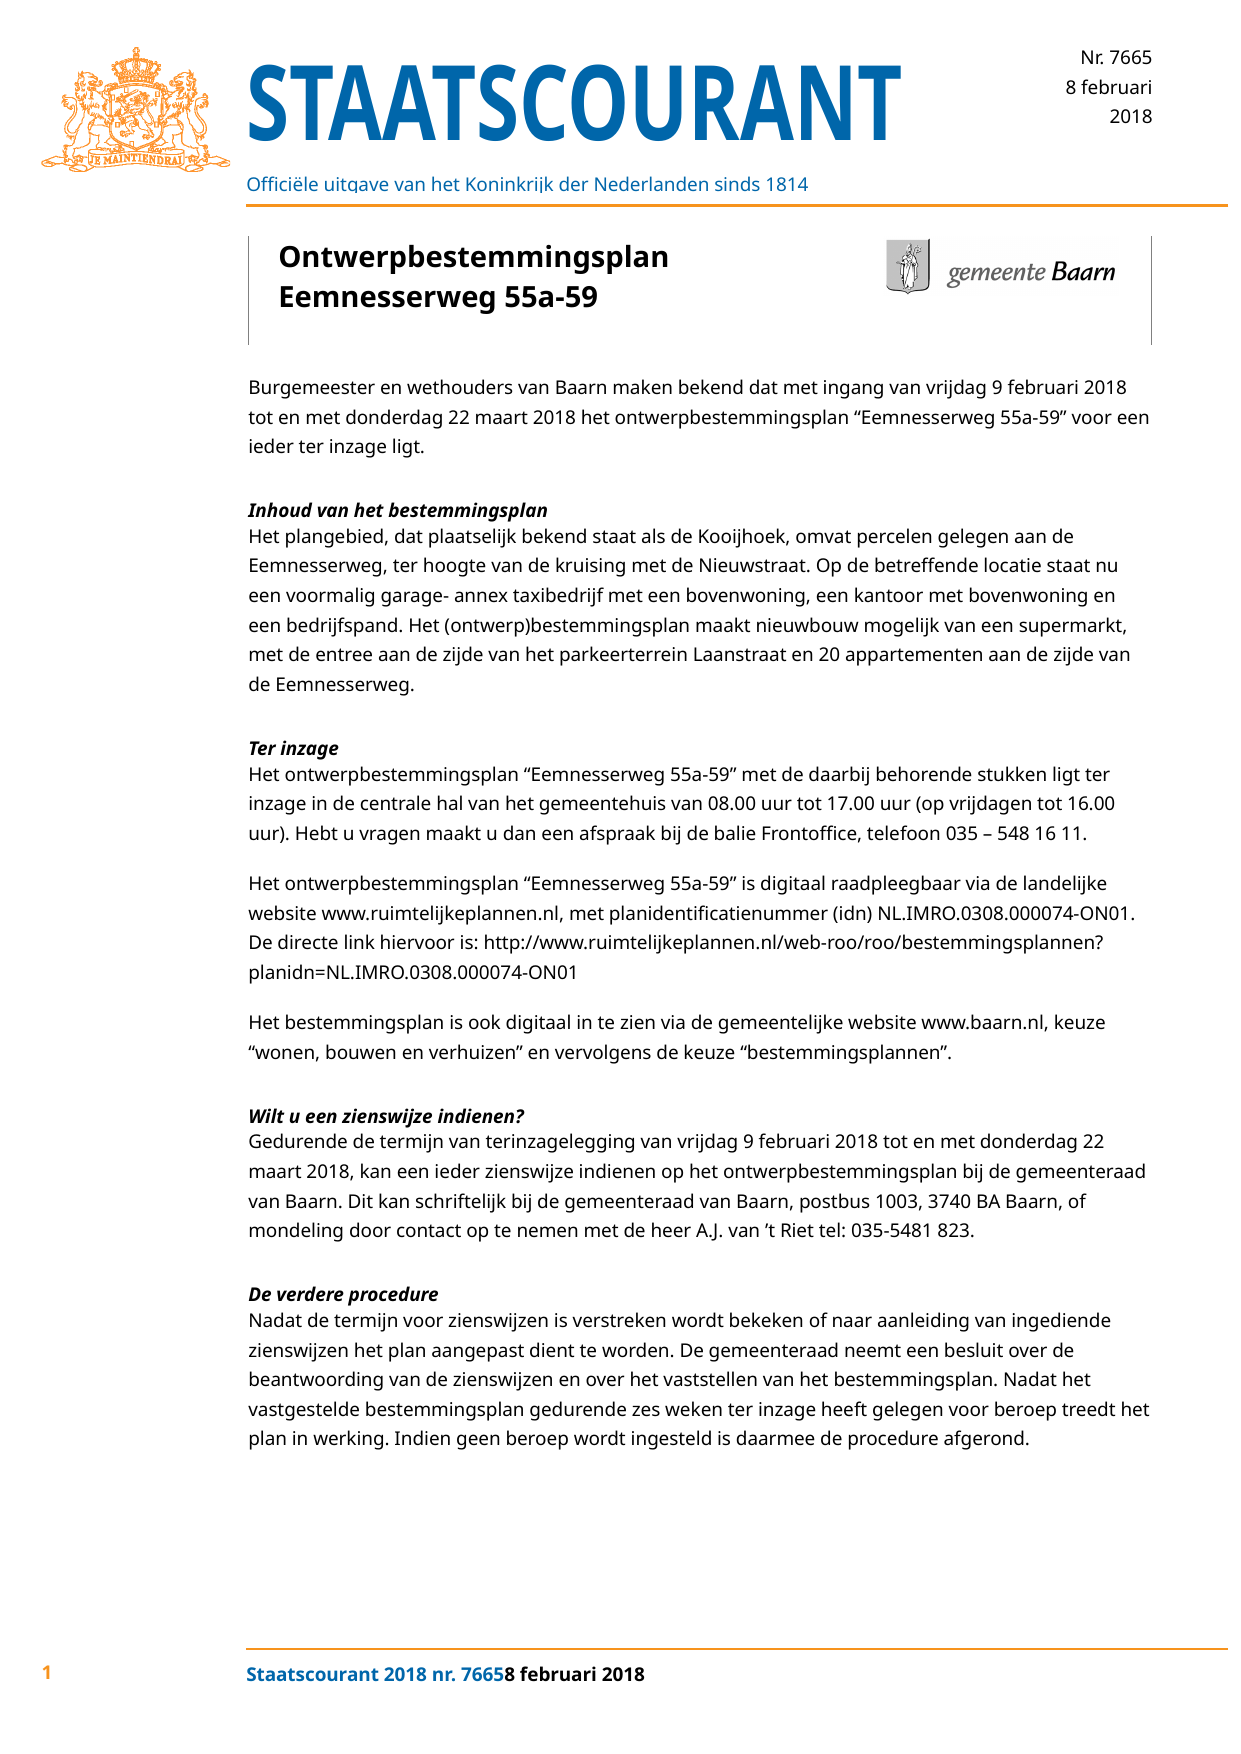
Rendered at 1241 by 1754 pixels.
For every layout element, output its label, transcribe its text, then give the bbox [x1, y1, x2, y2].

text Burgemeester en wethouders van Baarn maken bekend dat met ingang van vrijdag 9 februari 2018 tot en met donderdag 22 maart 2018 het ontwerpbestemmingsplan “Eemnesserweg 55a-59” voor een ieder ter inzage ligt. [248, 374, 1152, 459]
picture [882, 236, 1119, 296]
text Gedurende de termijn van terinzagelegging van vrijdag 9 februari 2018 tot en met donderdag 22 maart 2018, kan een ieder zienswijze indienen op het ontwerpbestemmingsplan bij de gemeenteraad van Baarn. Dit kan schriftelijk bij de gemeenteraad van Baarn, postbus 1003, 3740 BA Baarn, of mondeling door contact op te nemen met de heer A.J. van ’t Riet tel: 035-5481 823. [248, 1129, 1152, 1243]
text Ter inzage [248, 735, 1152, 761]
text Nadat de termijn voor zienswijzen is verstreken wordt bekeken of naar aanleiding van ingediende zienswijzen het plan aangepast dient te worden. De gemeenteraad neemt een besluit over de beantwoording van de zienswijzen en over het vaststellen van het bestemmingsplan. Nadat het vastgestelde bestemmingsplan gedurende zes weken ter inzage heeft gelegen voor beroep treedt het plan in werking. Indien geen beroep wordt ingesteld is daarmee de procedure afgerond. [248, 1307, 1152, 1451]
text Wilt u een zienswijze indienen? [248, 1103, 1152, 1129]
text Inhoud van het bestemmingsplan [248, 497, 1152, 523]
picture [41, 47, 231, 172]
text Het ontwerpbestemmingsplan “Eemnesserweg 55a-59” is digitaal raadpleegbaar via de landelijke website www.ruimtelijkeplannen.nl, met planidentificatienummer (idn) NL.IMRO.0308.000074-ON01. De directe link hiervoor is: http://www.ruimtelijkeplannen.nl/web-roo/roo/bestemmingsplannen?planidn=NL.IMRO.0308.000074-ON01 [248, 870, 1152, 985]
table_header [850, 236, 1151, 345]
text Het plangebied, dat plaatselijk bekend staat als de Kooijhoek, omvat percelen gelegen aan de Eemnesserweg, ter hoogte van de kruising met de Nieuwstraat. Op de betreffende locatie staat nu een voormalig garage- annex taxibedrijf met een bovenwoning, een kantoor met bovenwoning en een bedrijfspand. Het (ontwerp)bestemmingsplan maakt nieuwbouw mogelijk van een supermarkt, met de entree aan de zijde van het parkeerterrein Laanstraat en 20 appartementen aan de zijde van de Eemnesserweg. [248, 523, 1152, 697]
text De verdere procedure [248, 1281, 1152, 1307]
table_header Ontwerpbestemmingsplan Eemnesserweg 55a-59 [249, 236, 850, 345]
text Het bestemmingsplan is ook digitaal in te zien via de gemeentelijke website www.baarn.nl, keuze “wonen, bouwen en verhuizen” en vervolgens de keuze “bestemmingsplannen”. [248, 1009, 1152, 1065]
text Het ontwerpbestemmingsplan “Eemnesserweg 55a-59” met de daarbij behorende stukken ligt ter inzage in de centrale hal van het gemeentehuis van 08.00 uur tot 17.00 uur (op vrijdagen tot 16.00 uur). Hebt u vragen maakt u dan een afspraak bij de balie Frontoffice, telefoon 035 – 548 16 11. [248, 761, 1152, 846]
